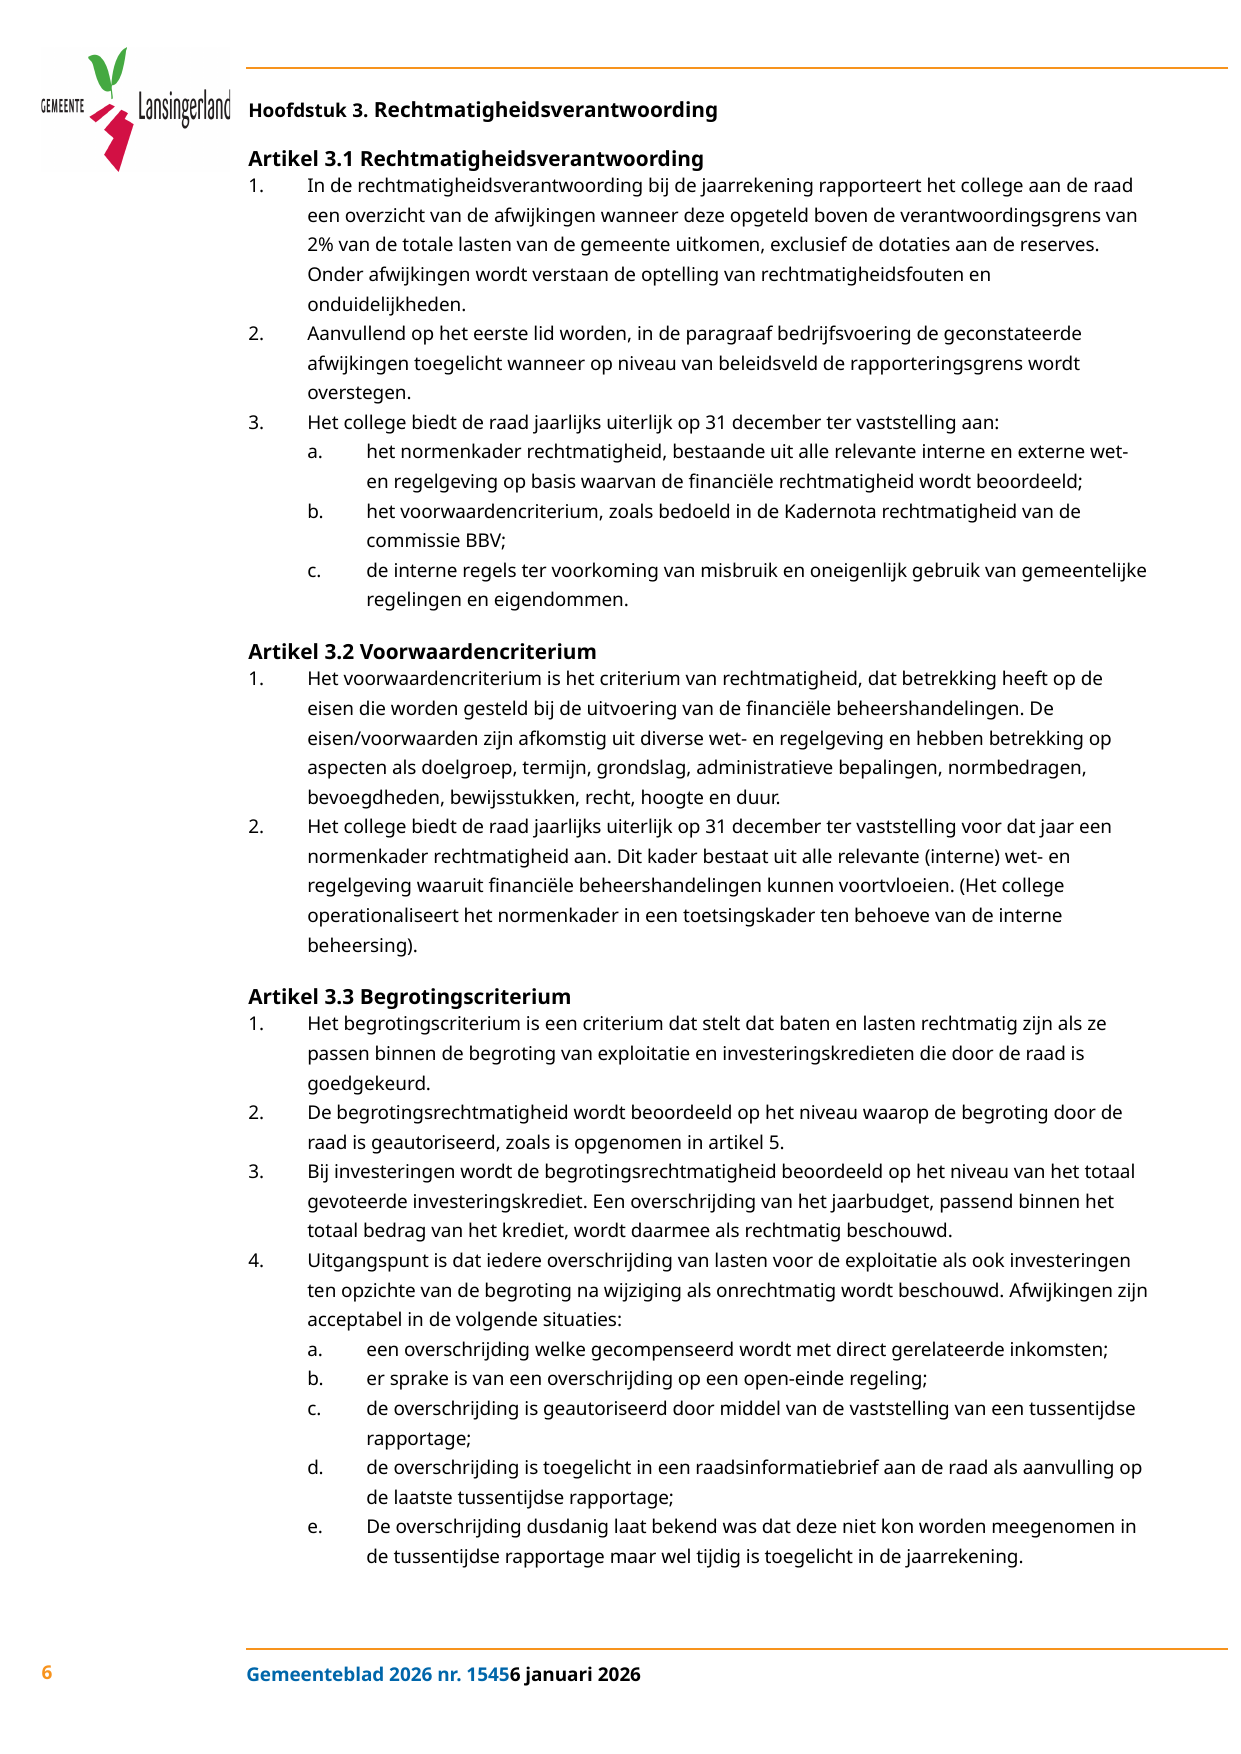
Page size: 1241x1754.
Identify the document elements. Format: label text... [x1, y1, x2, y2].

picture [41, 47, 231, 172]
text Hoofdstuk 3. Rechtmatigheidsverantwoording [248, 95, 1152, 123]
list het voorwaardencriterium, zoals bedoeld in de Kadernota rechtmatigheid van de commissie BBV; [307, 498, 1152, 553]
list de interne regels ter voorkoming van misbruik en oneigenlijk gebruik van gemeentelijke regelingen en eigendommen. [307, 557, 1152, 612]
text Artikel 3.1 Rechtmatigheidsverantwoording [248, 144, 1152, 172]
list er sprake is van een overschrijding op een open-einde regeling; [307, 1366, 1152, 1391]
list de overschrijding is toegelicht in een raadsinformatiebrief aan de raad als aanvulling op de laatste tussentijdse rapportage; [307, 1454, 1152, 1510]
list Bij investeringen wordt de begrotingsrechtmatigheid beoordeeld op het niveau van het totaal gevoteerde investeringskrediet. Een overschrijding van het jaarbudget, passend binnen het totaal bedrag van het krediet, wordt daarmee als rechtmatig beschouwd. [248, 1158, 1152, 1243]
list De overschrijding dusdanig laat bekend was dat deze niet kon worden meegenomen in de tussentijdse rapportage maar wel tijdig is toegelicht in de jaarrekening. [307, 1513, 1152, 1569]
text Artikel 3.3 Begrotingscriterium [248, 982, 1152, 1011]
list het normenkader rechtmatigheid, bestaande uit alle relevante interne en externe wet- en regelgeving op basis waarvan de financiële rechtmatigheid wordt beoordeeld; [307, 439, 1152, 494]
list Het college biedt de raad jaarlijks uiterlijk op 31 december ter vaststelling voor dat jaar een normenkader rechtmatigheid aan. Dit kader bestaat uit alle relevante (interne) wet- en regelgeving waaruit financiële beheershandelingen kunnen voortvloeien. (Het college operationaliseert het normenkader in een toetsingskader ten behoeve van de interne beheersing). [248, 813, 1152, 957]
list Het college biedt de raad jaarlijks uiterlijk op 31 december ter vaststelling aan: [248, 409, 1152, 435]
list Aanvullend op het eerste lid worden, in de paragraaf bedrijfsvoering de geconstateerde afwijkingen toegelicht wanneer op niveau van beleidsveld de rapporteringsgrens wordt overstegen. [248, 320, 1152, 405]
list In de rechtmatigheidsverantwoording bij de jaarrekening rapporteert het college aan de raad een overzicht van de afwijkingen wanneer deze opgeteld boven de verantwoordingsgrens van 2% van de totale lasten van de gemeente uitkomen, exclusief de dotaties aan de reserves. Onder afwijkingen wordt verstaan de optelling van rechtmatigheidsfouten en onduidelijkheden. [248, 172, 1152, 317]
list Het voorwaardencriterium is het criterium van rechtmatigheid, dat betrekking heeft op de eisen die worden gesteld bij de uitvoering van de financiële beheershandelingen. De eisen/voorwaarden zijn afkomstig uit diverse wet- en regelgeving en hebben betrekking op aspecten als doelgroep, termijn, grondslag, administratieve bepalingen, normbedragen, bevoegdheden, bewijsstukken, recht, hoogte en duur. [248, 666, 1152, 809]
list een overschrijding welke gecompenseerd wordt met direct gerelateerde inkomsten; [307, 1336, 1152, 1362]
list de overschrijding is geautoriseerd door middel van de vaststelling van een tussentijdse rapportage; [307, 1395, 1152, 1451]
list De begrotingsrechtmatigheid wordt beoordeeld op het niveau waarop de begroting door de raad is geautoriseerd, zoals is opgenomen in artikel 5. [248, 1099, 1152, 1155]
list Uitgangspunt is dat iedere overschrijding van lasten voor de exploitatie als ook investeringen ten opzichte van de begroting na wijziging als onrechtmatig wordt beschouwd. Afwijkingen zijn acceptabel in de volgende situaties: [248, 1247, 1152, 1332]
text Artikel 3.2 Voorwaardencriterium [248, 637, 1152, 666]
list Het begrotingscriterium is een criterium dat stelt dat baten en lasten rechtmatig zijn als ze passen binnen de begroting van exploitatie en investeringskredieten die door de raad is goedgekeurd. [248, 1011, 1152, 1096]
